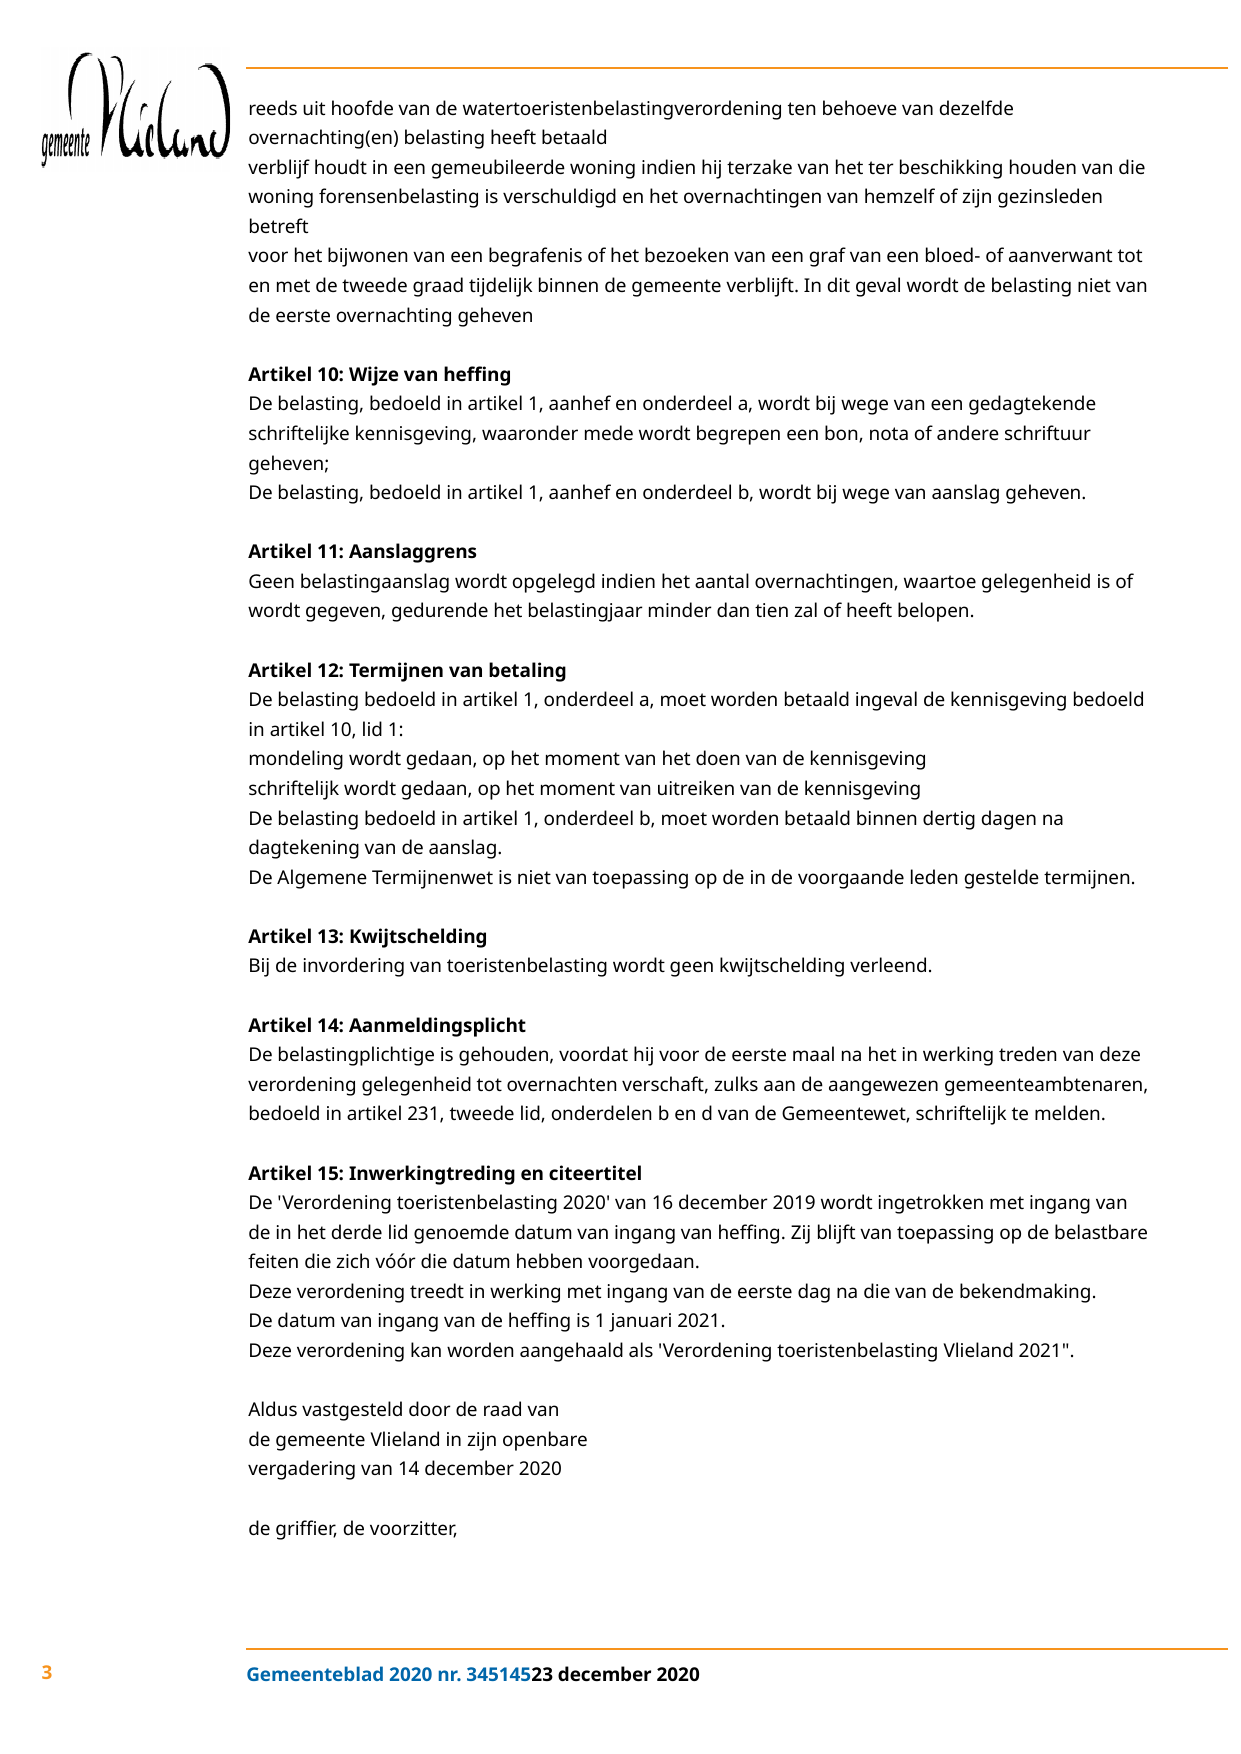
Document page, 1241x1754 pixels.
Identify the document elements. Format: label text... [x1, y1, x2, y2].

text Bij de invordering van toeristenbelasting wordt geen kwijtschelding verleend. [248, 953, 1152, 978]
text de griffier, de voorzitter, [248, 1515, 1152, 1541]
text Artikel 10: Wijze van heffing [248, 361, 1152, 387]
text de gemeente Vlieland in zijn openbare [248, 1426, 1152, 1452]
text Artikel 13: Kwijtschelding [248, 923, 1152, 949]
text De belastingplichtige is gehouden, voordat hij voor de eerste maal na het in werking treden van deze verordening gelegenheid tot overnachten verschaft, zulks aan de aangewezen gemeenteambtenaren, bedoeld in artikel 231, tweede lid, onderdelen b en d van de Gemeentewet, schriftelijk te melden. [248, 1041, 1152, 1126]
text Deze verordening kan worden aangehaald als 'Verordening toeristenbelasting Vlieland 2021". [248, 1337, 1152, 1363]
text De 'Verordening toeristenbelasting 2020' van 16 december 2019 wordt ingetrokken met ingang van de in het derde lid genoemde datum van ingang van heffing. Zij blijft van toepassing op de belastbare feiten die zich vóór die datum hebben voorgedaan. [248, 1189, 1152, 1274]
text schriftelijk wordt gedaan, op het moment van uitreiken van de kennisgeving [248, 775, 1152, 801]
text Geen belastingaanslag wordt opgelegd indien het aantal overnachtingen, waartoe gelegenheid is of wordt gegeven, gedurende het belastingjaar minder dan tien zal of heeft belopen. [248, 568, 1152, 623]
text Artikel 15: Inwerkingtreding en citeertitel [248, 1160, 1152, 1186]
text De Algemene Termijnenwet is niet van toepassing op de in de voorgaande leden gestelde termijnen. [248, 864, 1152, 890]
text reeds uit hoofde van de watertoeristenbelastingverordening ten behoeve van dezelfde overnachting(en) belasting heeft betaald [248, 95, 1152, 150]
picture [41, 47, 231, 172]
text Artikel 11: Aanslaggrens [248, 538, 1152, 564]
text De belasting bedoeld in artikel 1, onderdeel a, moet worden betaald ingeval de kennisgeving bedoeld in artikel 10, lid 1: [248, 686, 1152, 742]
text Aldus vastgesteld door de raad van [248, 1396, 1152, 1422]
text mondeling wordt gedaan, op het moment van het doen van de kennisgeving [248, 746, 1152, 771]
text Deze verordening treedt in werking met ingang van de eerste dag na die van de bekendmaking. [248, 1278, 1152, 1304]
text Artikel 14: Aanmeldingsplicht [248, 1012, 1152, 1038]
text voor het bijwonen van een begrafenis of het bezoeken van een graf van een bloed- of aanverwant tot en met de tweede graad tijdelijk binnen de gemeente verblijft. In dit geval wordt de belasting niet van de eerste overnachting geheven [248, 243, 1152, 328]
text vergadering van 14 december 2020 [248, 1456, 1152, 1481]
text De belasting bedoeld in artikel 1, onderdeel b, moet worden betaald binnen dertig dagen na dagtekening van de aanslag. [248, 805, 1152, 860]
text De belasting, bedoeld in artikel 1, aanhef en onderdeel b, wordt bij wege van aanslag geheven. [248, 479, 1152, 505]
text De datum van ingang van de heffing is 1 januari 2021. [248, 1308, 1152, 1333]
text Artikel 12: Termijnen van betaling [248, 657, 1152, 683]
text verblijf houdt in een gemeubileerde woning indien hij terzake van het ter beschikking houden van die woning forensenbelasting is verschuldigd en het overnachtingen van hemzelf of zijn gezinsleden betreft [248, 154, 1152, 239]
text De belasting, bedoeld in artikel 1, aanhef en onderdeel a, wordt bij wege van een gedagtekende schriftelijke kennisgeving, waaronder mede wordt begrepen een bon, nota of andere schriftuur geheven; [248, 391, 1152, 476]
